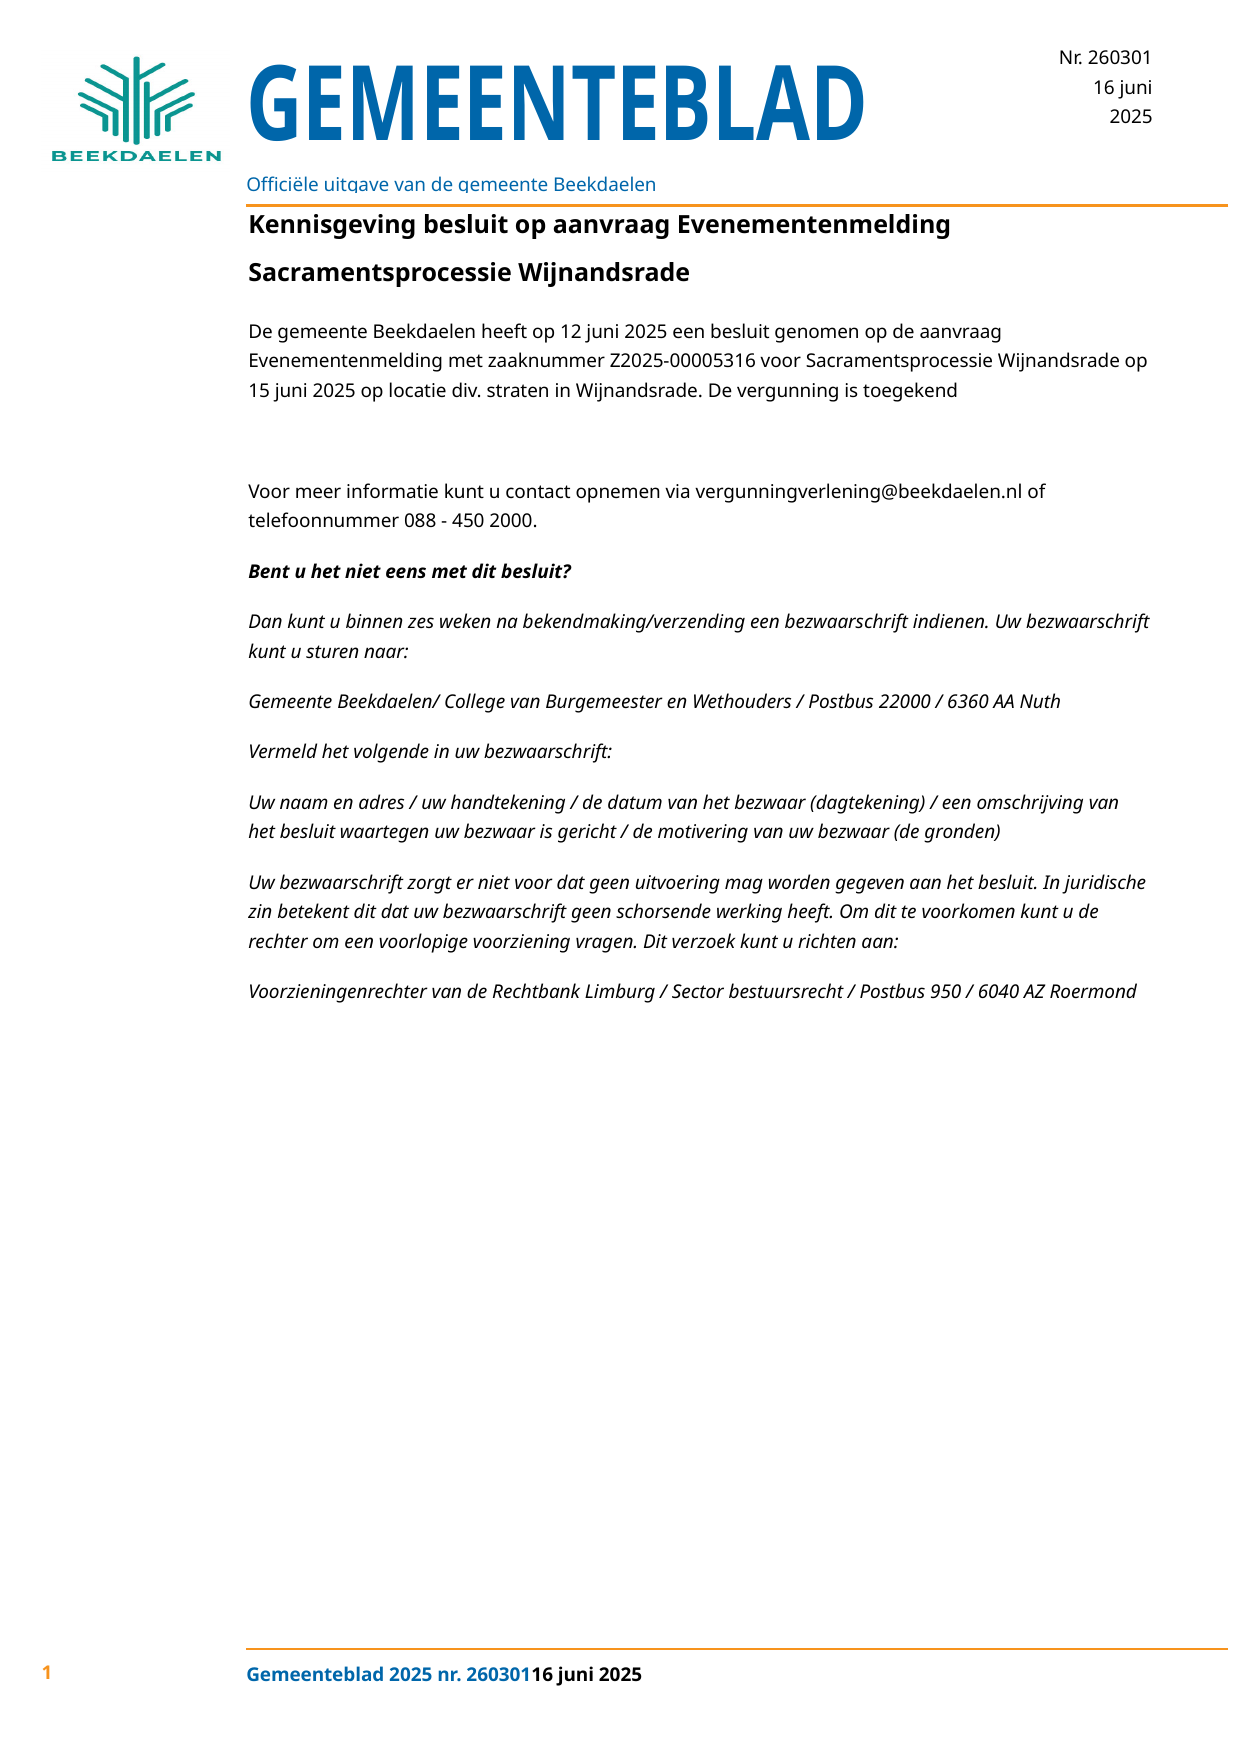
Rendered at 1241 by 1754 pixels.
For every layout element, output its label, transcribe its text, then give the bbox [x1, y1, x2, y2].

text Gemeente Beekdaelen/ College van Burgemeester en Wethouders / Postbus 22000 / 6360 AA Nuth [248, 688, 1152, 714]
picture [41, 47, 231, 172]
text Voorzieningenrechter van de Rechtbank Limburg / Sector bestuursrecht / Postbus 950 / 6040 AZ Roermond [248, 979, 1152, 1004]
text Voor meer informatie kunt u contact opnemen via vergunningverlening@beekdaelen.nl of telefoonnummer 088 - 450 2000. [248, 478, 1152, 533]
text Vermeld het volgende in uw bezwaarschrift: [248, 739, 1152, 764]
text De gemeente Beekdaelen heeft op 12 juni 2025 een besluit genomen op de aanvraag Evenementenmelding met zaaknummer Z2025-00005316 voor Sacramentsprocessie Wijnandsrade op 15 juni 2025 op locatie div. straten in Wijnandsrade. De vergunning is toegekend [248, 318, 1152, 403]
text Kennisgeving besluit op aanvraag Evenementenmelding Sacramentsprocessie Wijnandsrade [248, 207, 1152, 288]
text Bent u het niet eens met dit besluit? [248, 558, 1152, 584]
text Uw bezwaarschrift zorgt er niet voor dat geen uitvoering mag worden gegeven aan het besluit. In juridische zin betekent dit dat uw bezwaarschrift geen schorsende werking heeft. Om dit te voorkomen kunt u de rechter om een voorlopige voorziening vragen. Dit verzoek kunt u richten aan: [248, 869, 1152, 954]
text Uw naam en adres / uw handtekening / de datum van het bezwaar (dagtekening) / een omschrijving van het besluit waartegen uw bezwaar is gericht / de motivering van uw bezwaar (de gronden) [248, 789, 1152, 844]
text Dan kunt u binnen zes weken na bekendmaking/verzending een bezwaarschrift indienen. Uw bezwaarschrift kunt u sturen naar: [248, 608, 1152, 664]
